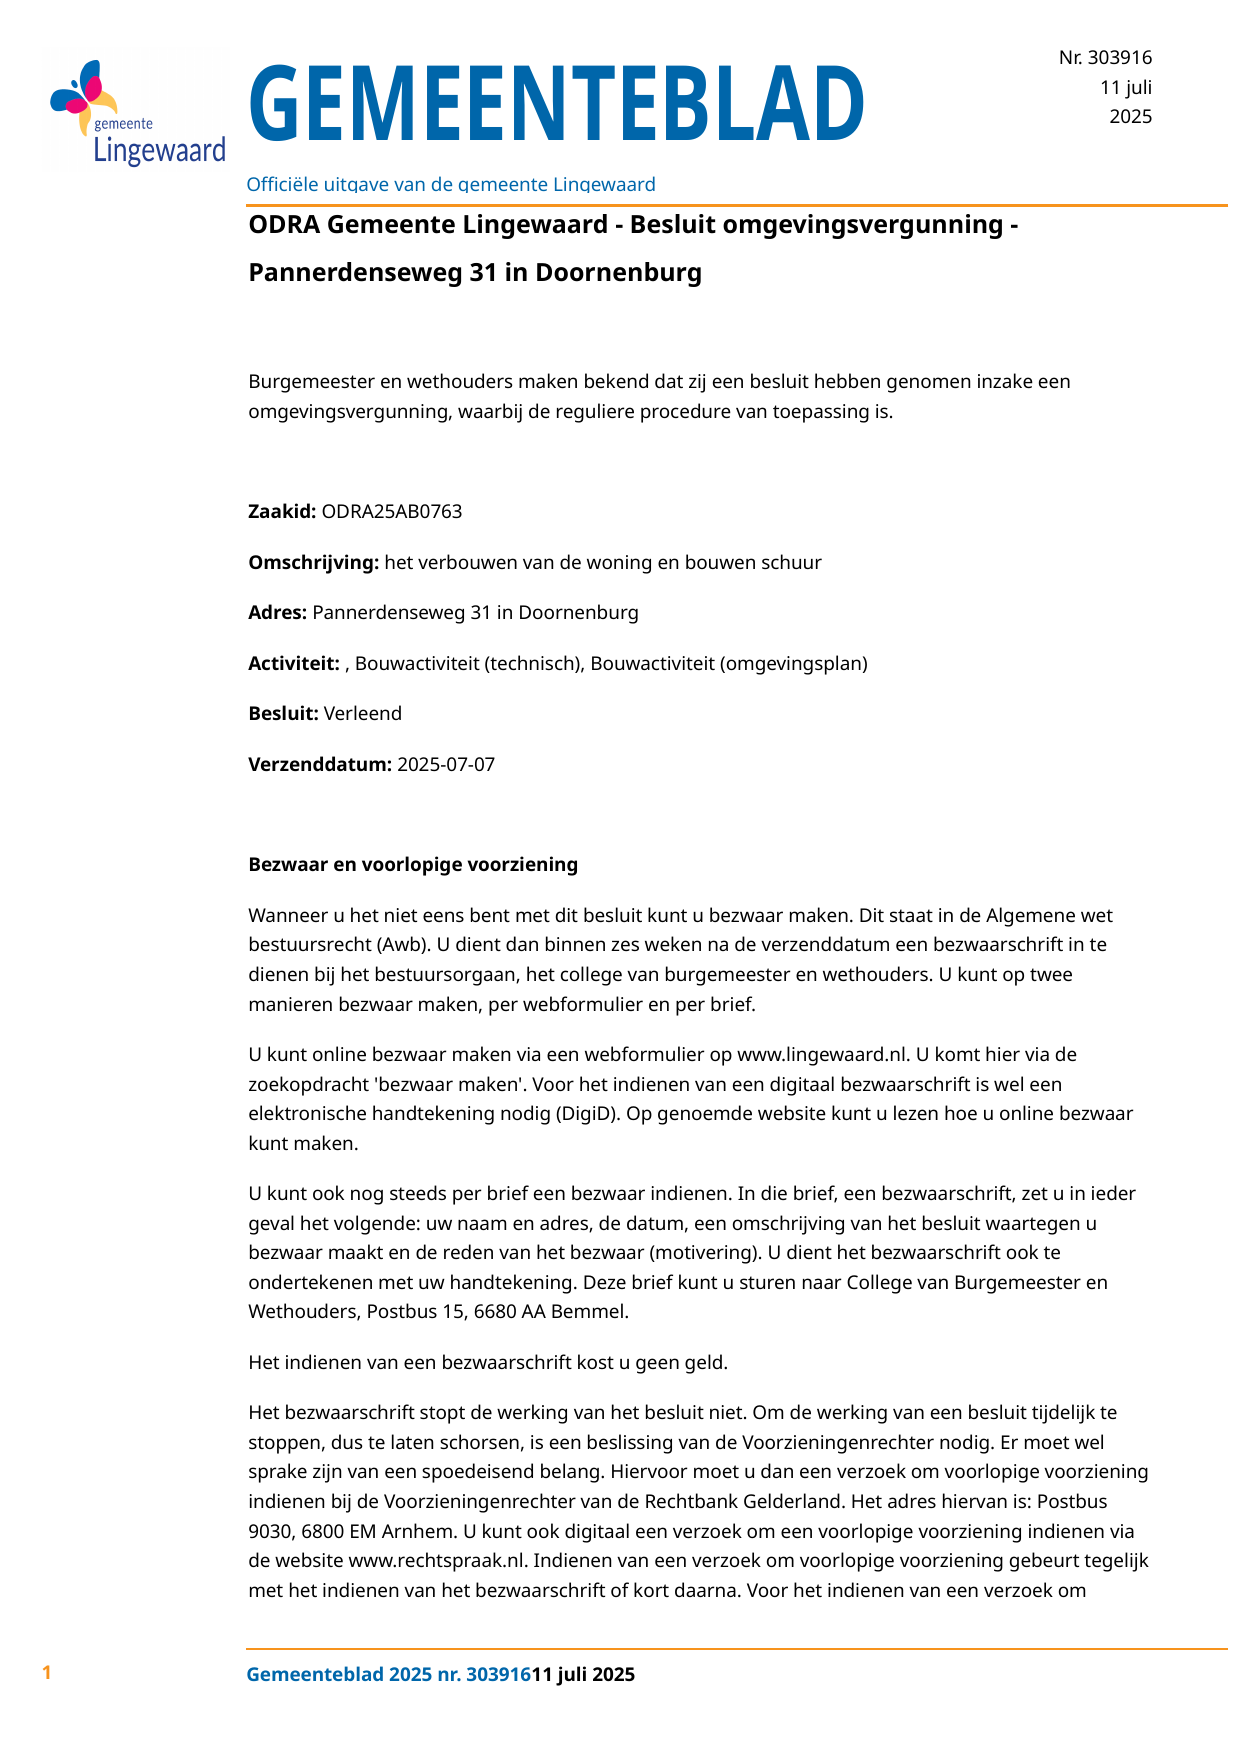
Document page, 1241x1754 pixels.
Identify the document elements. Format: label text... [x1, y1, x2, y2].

text U kunt ook nog steeds per brief een bezwaar indienen. In die brief, een bezwaarschrift, zet u in ieder geval het volgende: uw naam en adres, de datum, een omschrijving van het besluit waartegen u bezwaar maakt en de reden van het bezwaar (motivering). U dient het bezwaarschrift ook te ondertekenen met uw handtekening. Deze brief kunt u sturen naar College van Burgemeester en Wethouders, Postbus 15, 6680 AA Bemmel. [248, 1180, 1152, 1324]
text Wanneer u het niet eens bent met dit besluit kunt u bezwaar maken. Dit staat in de Algemene wet bestuursrecht (Awb). U dient dan binnen zes weken na de verzenddatum een bezwaarschrift in te dienen bij het bestuursorgaan, het college van burgemeester en wethouders. U kunt op twee manieren bezwaar maken, per webformulier en per brief. [248, 902, 1152, 1017]
text ODRA Gemeente Lingewaard - Besluit omgevingsvergunning - Pannerdenseweg 31 in Doornenburg [248, 207, 1152, 288]
text Activiteit: , Bouwactiviteit (technisch), Bouwactiviteit (omgevingsplan) [248, 650, 1152, 676]
text Verzenddatum: 2025-07-07 [248, 751, 1152, 777]
text Bezwaar en voorlopige voorziening [248, 852, 1152, 877]
text Het indienen van een bezwaarschrift kost u geen geld. [248, 1349, 1152, 1375]
picture [41, 47, 231, 172]
text Adres: Pannerdenseweg 31 in Doornenburg [248, 599, 1152, 625]
text U kunt online bezwaar maken via een webformulier op www.lingewaard.nl. U komt hier via de zoekopdracht 'bezwaar maken'. Voor het indienen van een digitaal bezwaarschrift is wel een elektronische handtekening nodig (DigiD). Op genoemde website kunt u lezen hoe u online bezwaar kunt maken. [248, 1041, 1152, 1156]
text Omschrijving: het verbouwen van de woning en bouwen schuur [248, 549, 1152, 575]
text Het bezwaarschrift stopt de werking van het besluit niet. Om de werking van een besluit tijdelijk te stoppen, dus te laten schorsen, is een beslissing van de Voorzieningenrechter nodig. Er moet wel sprake zijn van een spoedeisend belang. Hiervoor moet u dan een verzoek om voorlopige voorziening indienen bij de Voorzieningenrechter van de Rechtbank Gelderland. Het adres hiervan is: Postbus 9030, 6800 EM Arnhem. U kunt ook digitaal een verzoek om een voorlopige voorziening indienen via de website www.rechtspraak.nl. Indienen van een verzoek om voorlopige voorziening gebeurt tegelijk met het indienen van het bezwaarschrift of kort daarna. Voor het indienen van een verzoek om [248, 1399, 1152, 1603]
text Zaakid: ODRA25AB0763 [248, 499, 1152, 524]
text Besluit: Verleend [248, 700, 1152, 726]
text Burgemeester en wethouders maken bekend dat zij een besluit hebben genomen inzake een omgevingsvergunning, waarbij de reguliere procedure van toepassing is. [248, 368, 1152, 424]
